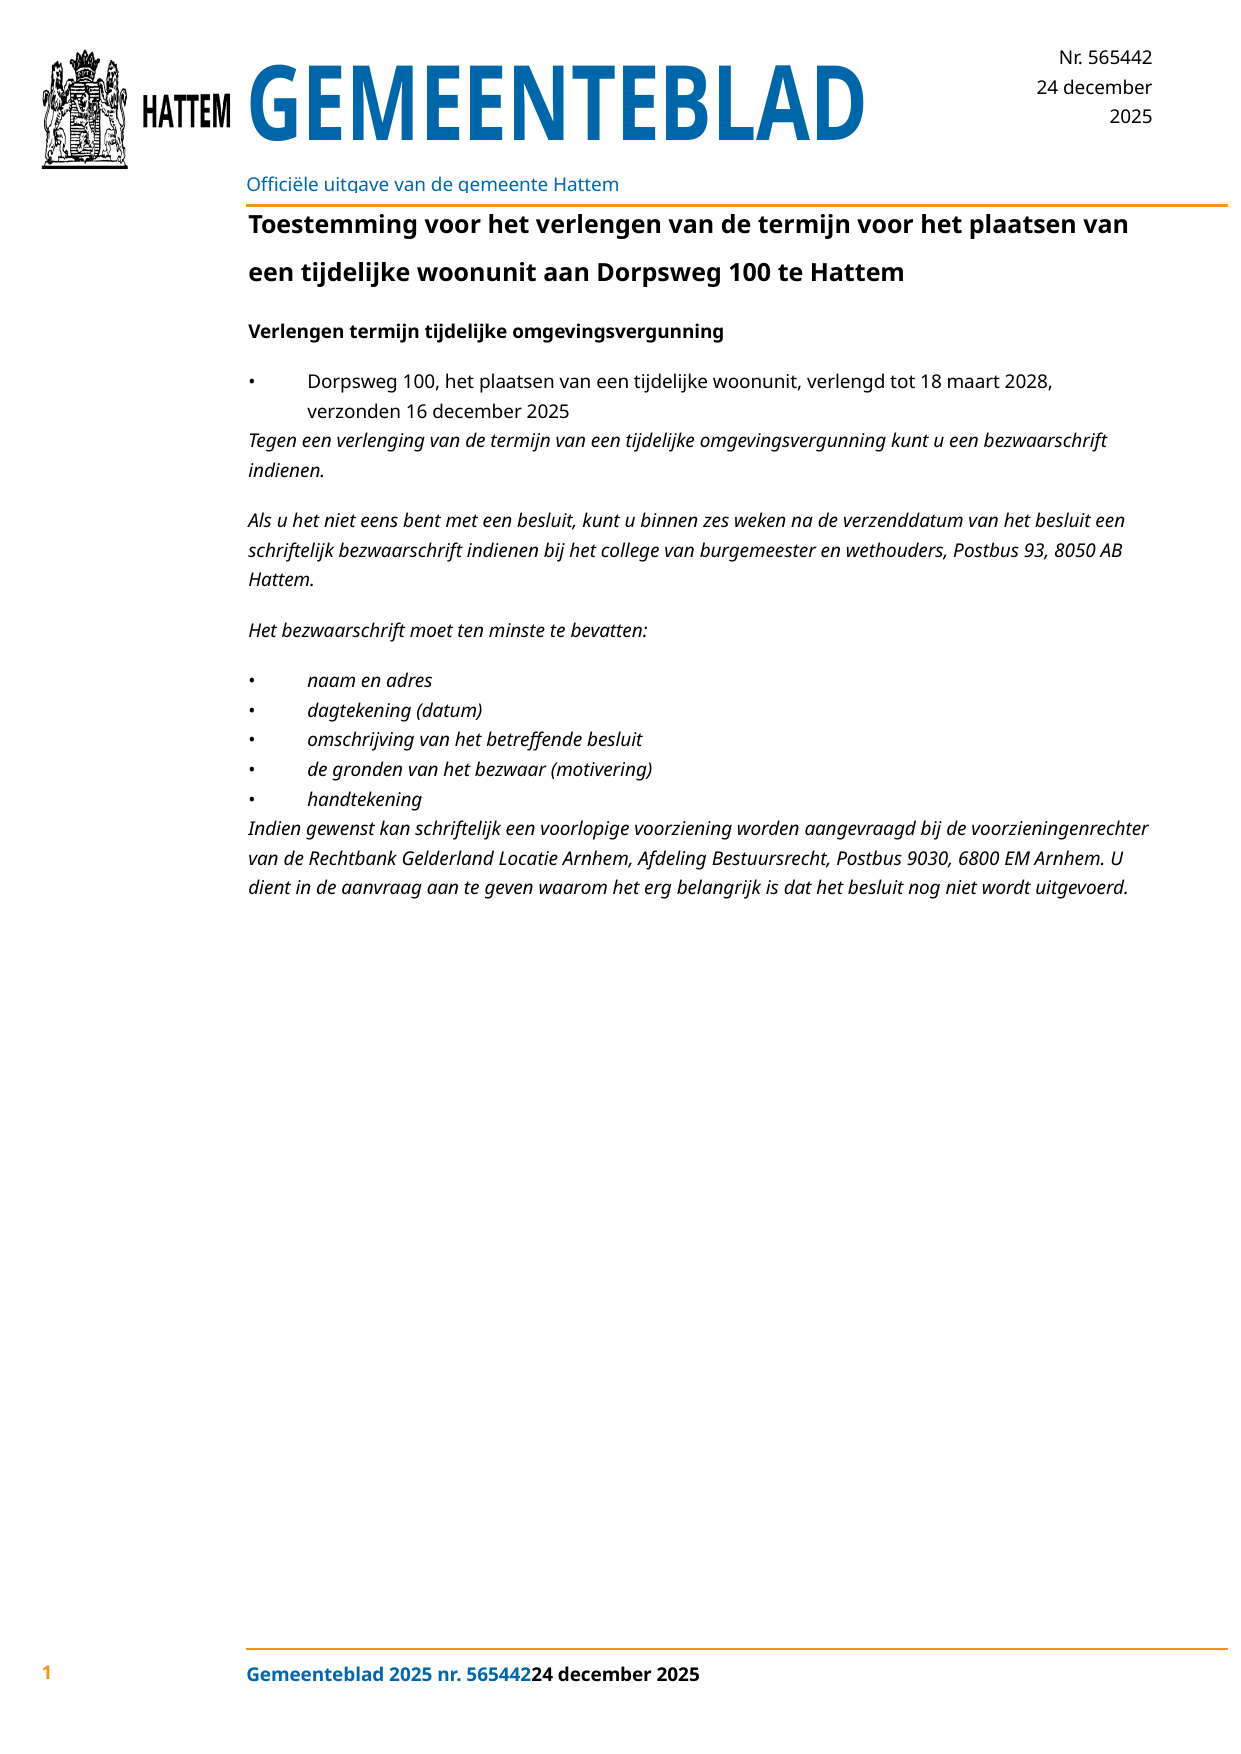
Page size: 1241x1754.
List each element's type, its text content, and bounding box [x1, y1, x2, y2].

picture [41, 47, 231, 172]
text Verlengen termijn tijdelijke omgevingsvergunning [248, 318, 1152, 344]
text Toestemming voor het verlengen van de termijn voor het plaatsen van een tijdelijke woonunit aan Dorpsweg 100 te Hattem [248, 207, 1152, 288]
text Tegen een verlenging van de termijn van een tijdelijke omgevingsvergunning kunt u een bezwaarschrift indienen. [248, 427, 1152, 483]
list naam en adres [248, 667, 1152, 693]
text Het bezwaarschrift moet ten minste te bevatten: [248, 617, 1152, 643]
list de gronden van het bezwaar (motivering) [248, 756, 1152, 782]
list Dorpsweg 100, het plaatsen van een tijdelijke woonunit, verlengd tot 18 maart 2028, verzonden 16 december 2025 [248, 368, 1152, 424]
text Als u het niet eens bent met een besluit, kunt u binnen zes weken na de verzenddatum van het besluit een schriftelijk bezwaarschrift indienen bij het college van burgemeester en wethouders, Postbus 93, 8050 AB Hattem. [248, 507, 1152, 592]
list omschrijving van het betreffende besluit [248, 727, 1152, 752]
text Indien gewenst kan schriftelijk een voorlopige voorziening worden aangevraagd bij de voorzieningenrechter van de Rechtbank Gelderland Locatie Arnhem, Afdeling Bestuursrecht, Postbus 9030, 6800 EM Arnhem. U dient in de aanvraag aan te geven waarom het erg belangrijk is dat het besluit nog niet wordt uitgevoerd. [248, 815, 1152, 900]
list handtekening [248, 786, 1152, 812]
list dagtekening (datum) [248, 697, 1152, 723]
